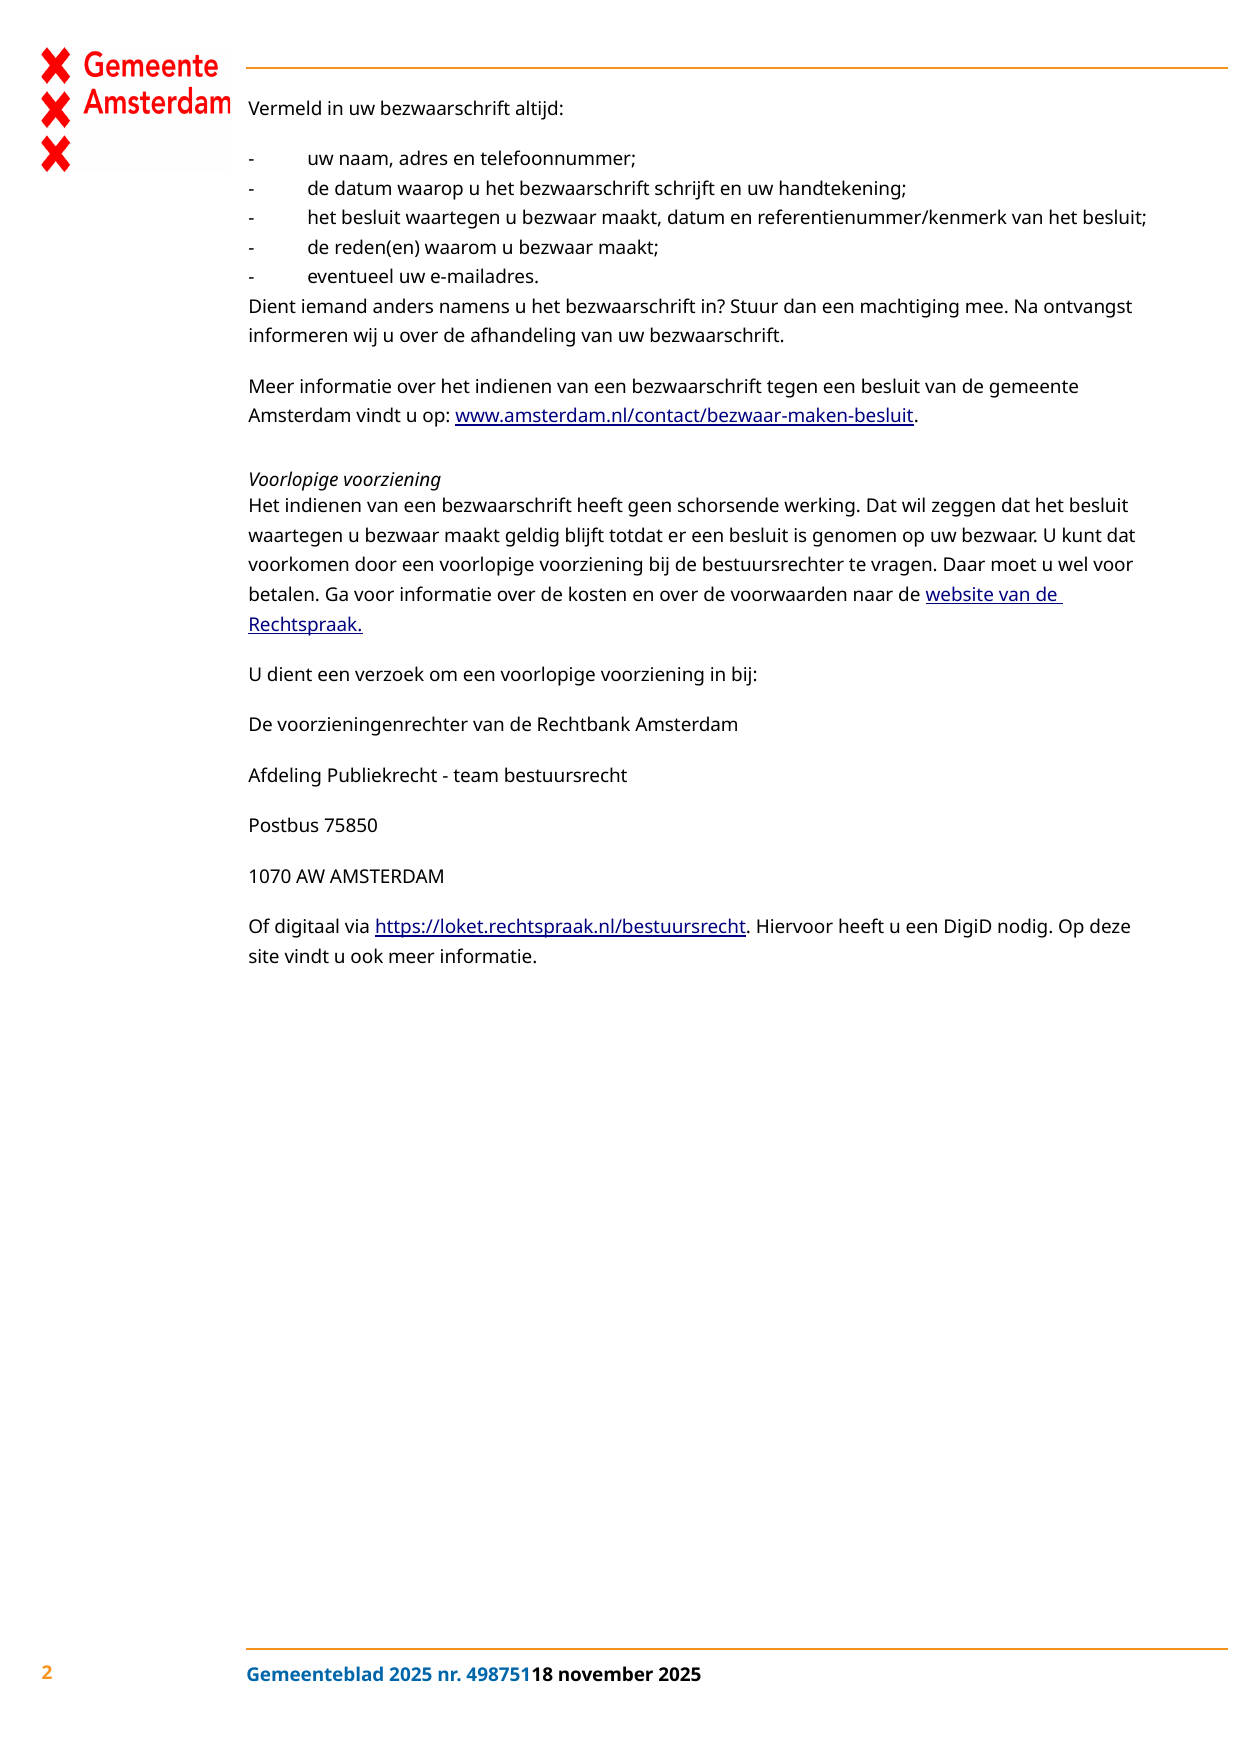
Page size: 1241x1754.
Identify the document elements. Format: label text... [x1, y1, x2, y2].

text Voorlopige voorziening [248, 467, 1152, 492]
list de reden(en) waarom u bezwaar maakt; [248, 234, 1152, 260]
text Meer informatie over het indienen van een bezwaarschrift tegen een besluit van de gemeente Amsterdam vindt u op: www.amsterdam.nl/contact/bezwaar-maken-besluit. [248, 373, 1152, 428]
text Of digitaal via https://loket.rechtspraak.nl/bestuursrecht. Hiervoor heeft u een DigiD nodig. Op deze site vindt u ook meer informatie. [248, 913, 1152, 968]
text Vermeld in uw bezwaarschrift altijd: [248, 95, 1152, 121]
text Afdeling Publiekrecht - team bestuursrecht [248, 762, 1152, 788]
text Postbus 75850 [248, 812, 1152, 838]
text Dient iemand anders namens u het bezwaarschrift in? Stuur dan een machtiging mee. Na ontvangst informeren wij u over de afhandeling van uw bezwaarschrift. [248, 293, 1152, 348]
list uw naam, adres en telefoonnummer; [248, 145, 1152, 171]
text U dient een verzoek om een voorlopige voorziening in bij: [248, 661, 1152, 687]
list eventueel uw e-mailadres. [248, 263, 1152, 289]
picture [41, 47, 231, 172]
text De voorzieningenrechter van de Rechtbank Amsterdam [248, 712, 1152, 737]
list de datum waarop u het bezwaarschrift schrijft en uw handtekening; [248, 175, 1152, 201]
list het besluit waartegen u bezwaar maakt, datum en referentienummer/kenmerk van het besluit; [248, 204, 1152, 230]
text 1070 AW AMSTERDAM [248, 863, 1152, 888]
text Het indienen van een bezwaarschrift heeft geen schorsende werking. Dat wil zeggen dat het besluit waartegen u bezwaar maakt geldig blijft totdat er een besluit is genomen op uw bezwaar. U kunt dat voorkomen door een voorlopige voorziening bij de bestuursrechter te vragen. Daar moet u wel voor betalen. Ga voor informatie over de kosten en over de voorwaarden naar de website van de Rechtspraak. [248, 492, 1152, 636]
